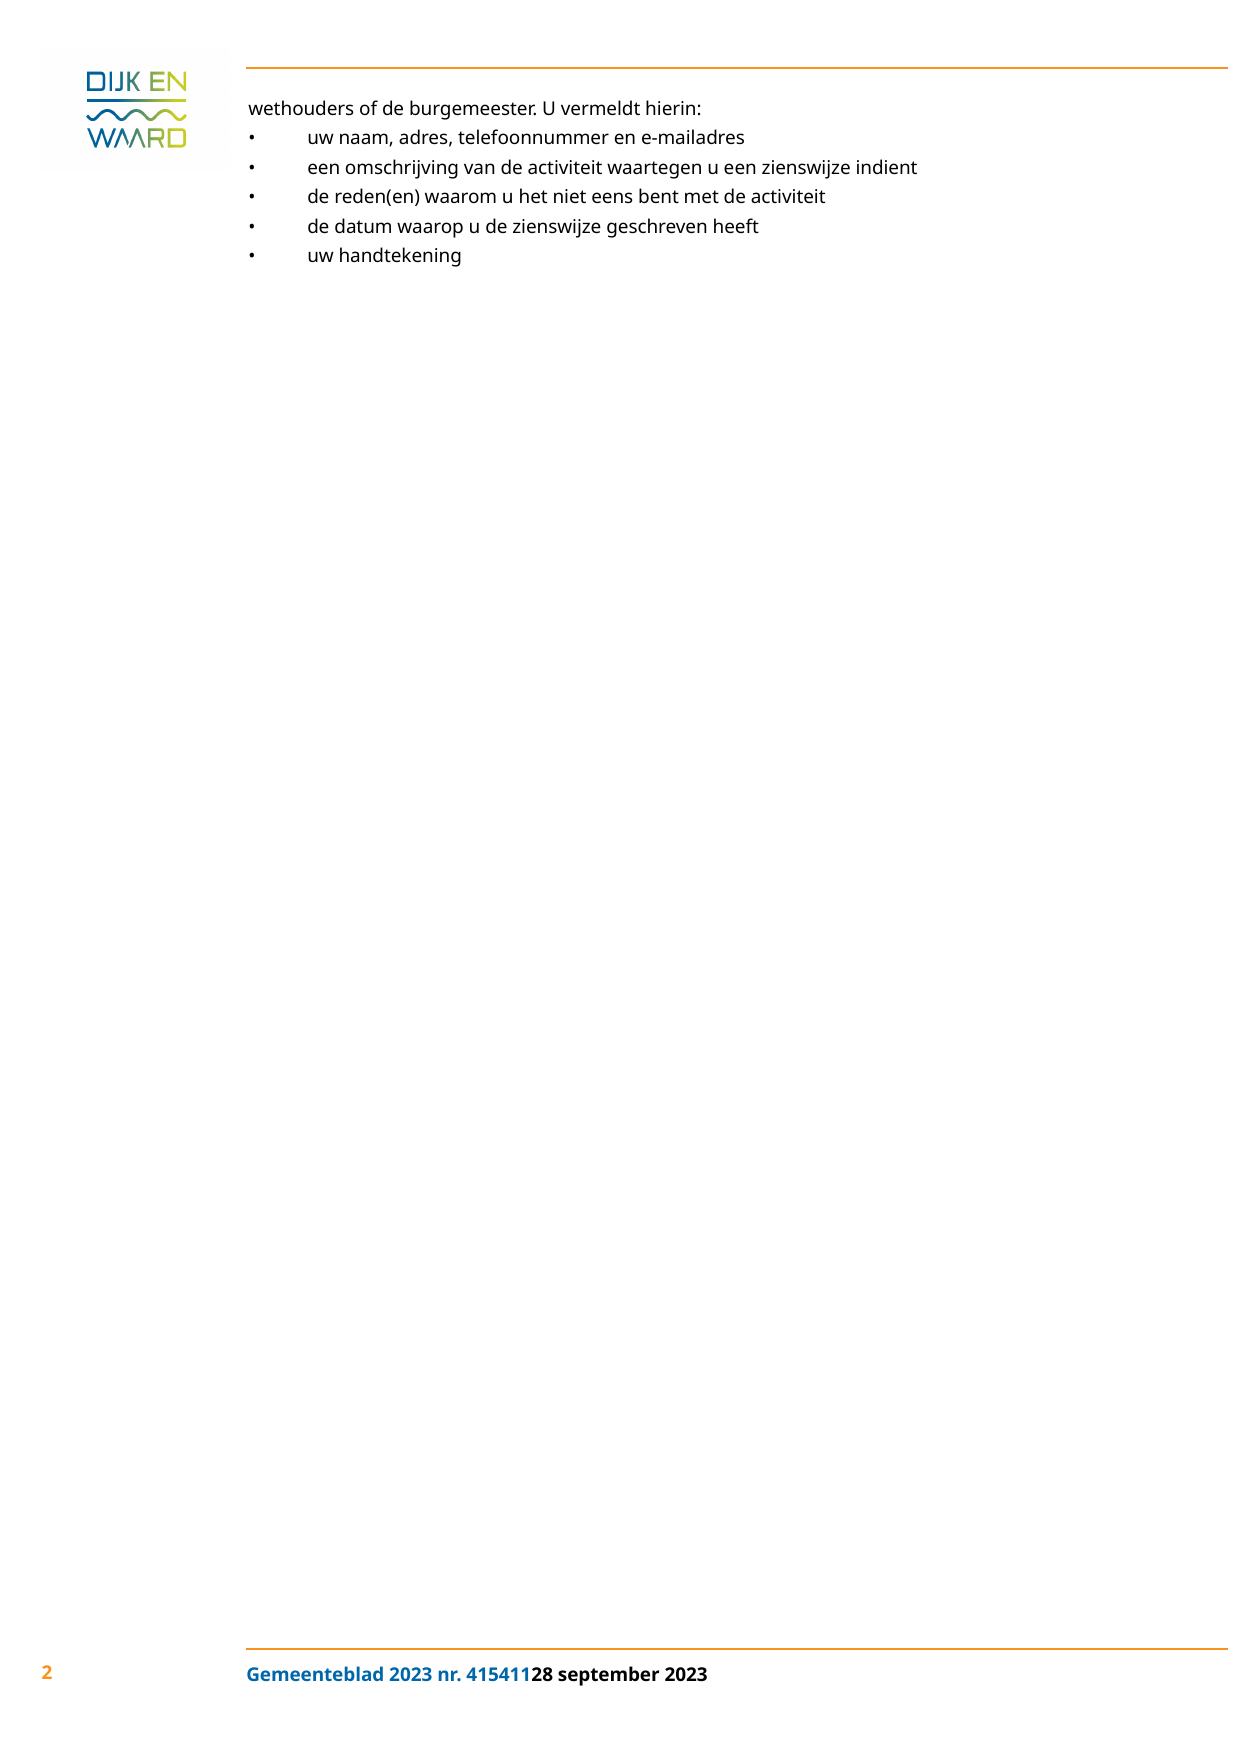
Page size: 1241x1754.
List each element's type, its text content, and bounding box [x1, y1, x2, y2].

list uw handtekening [248, 243, 1152, 268]
text wethouders of de burgemeester. U vermeldt hierin: [248, 95, 1152, 121]
list uw naam, adres, telefoonnummer en e-mailadres [248, 124, 1152, 150]
list een omschrijving van de activiteit waartegen u een zienswijze indient [248, 154, 1152, 180]
list de datum waarop u de zienswijze geschreven heeft [248, 213, 1152, 239]
picture [41, 47, 231, 172]
list de reden(en) waarom u het niet eens bent met de activiteit [248, 183, 1152, 209]
